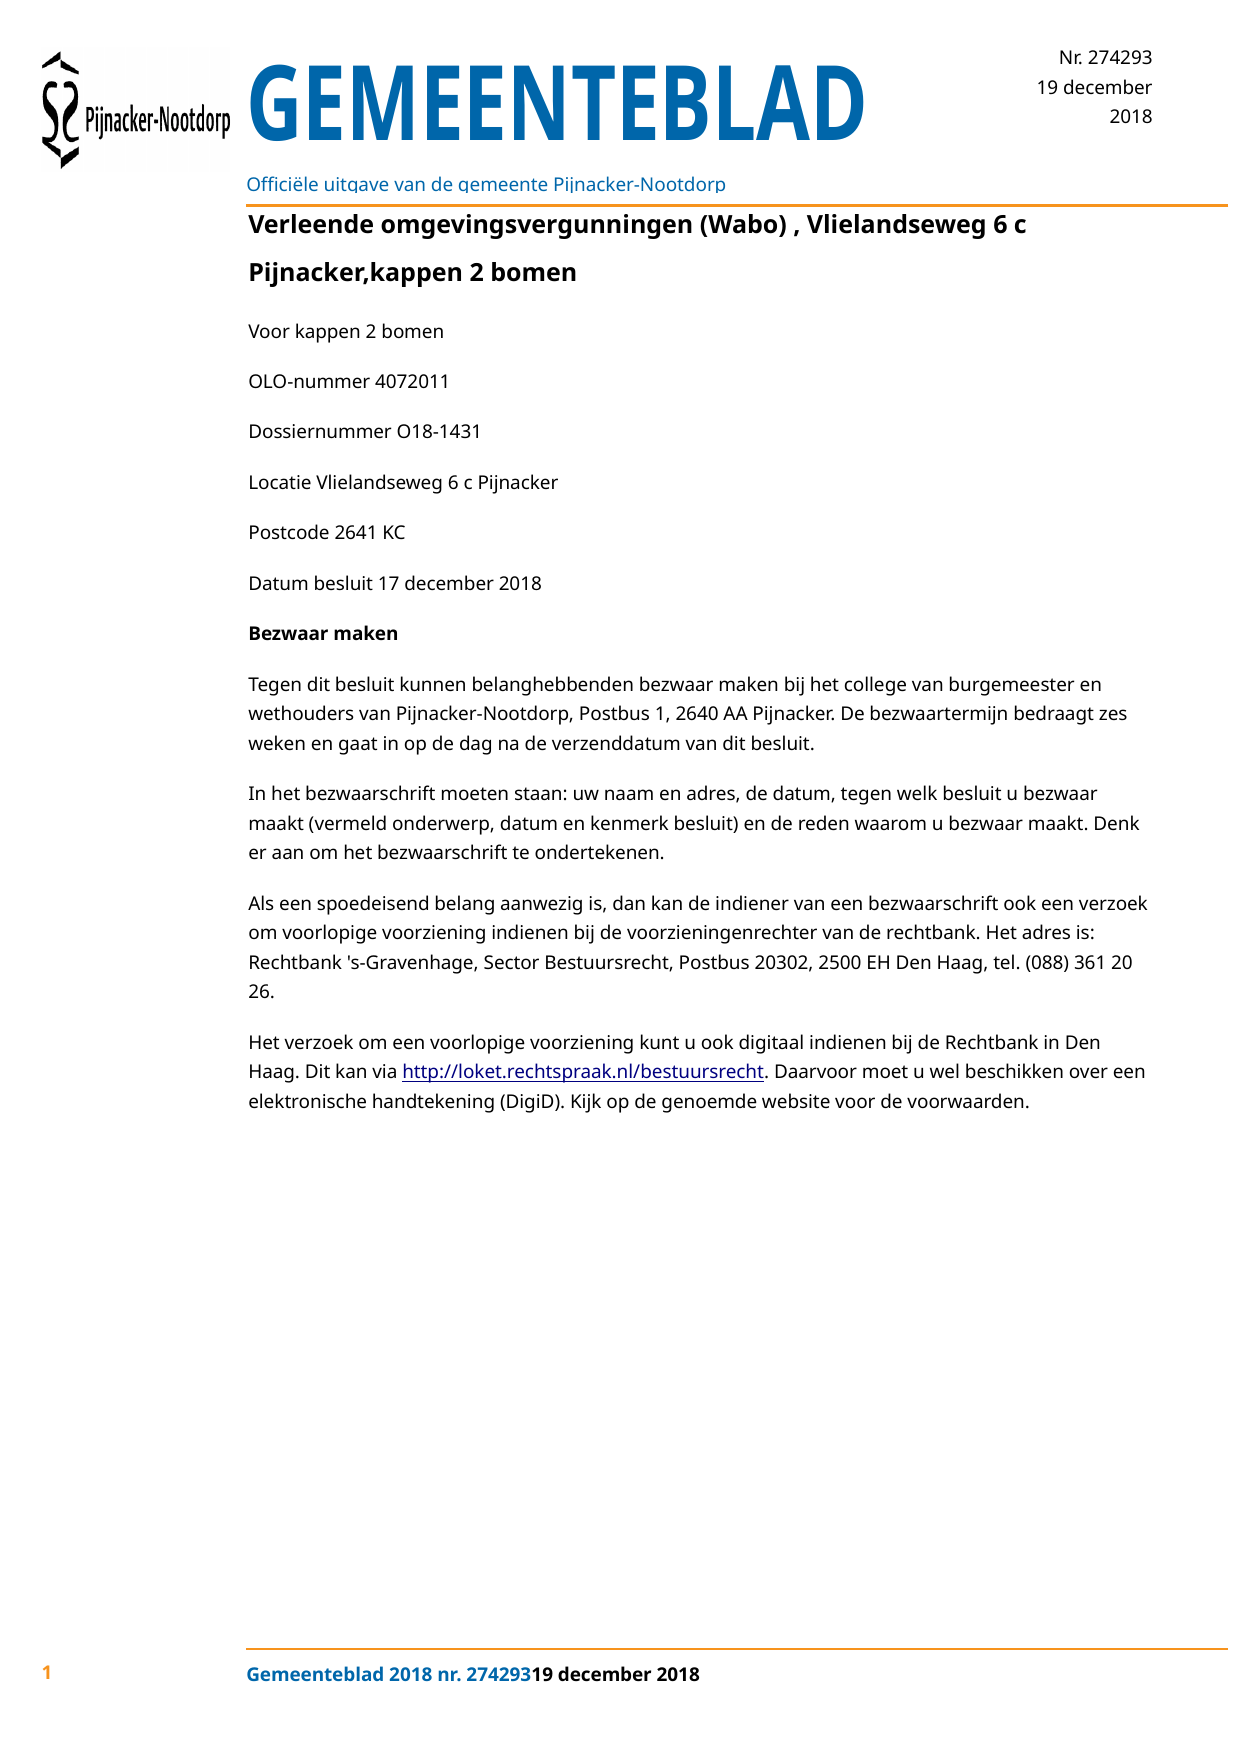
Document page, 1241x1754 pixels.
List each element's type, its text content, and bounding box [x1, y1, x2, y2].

picture [41, 47, 231, 172]
text Bezwaar maken [248, 620, 1152, 646]
text Als een spoedeisend belang aanwezig is, dan kan de indiener van een bezwaarschrift ook een verzoek om voorlopige voorziening indienen bij de voorzieningenrechter van de rechtbank. Het adres is: Rechtbank 's-Gravenhage, Sector Bestuursrecht, Postbus 20302, 2500 EH Den Haag, tel. (088) 361 20 26. [248, 890, 1152, 1004]
text Datum besluit 17 december 2018 [248, 570, 1152, 596]
text OLO-nummer 4072011 [248, 368, 1152, 394]
text Postcode 2641 KC [248, 519, 1152, 545]
text Verleende omgevingsvergunningen (Wabo) , Vlielandseweg 6 c Pijnacker,kappen 2 bomen [248, 207, 1152, 288]
text In het bezwaarschrift moeten staan: uw naam en adres, de datum, tegen welk besluit u bezwaar maakt (vermeld onderwerp, datum en kenmerk besluit) en de reden waarom u bezwaar maakt. Denk er aan om het bezwaarschrift te ondertekenen. [248, 780, 1152, 865]
text Het verzoek om een voorlopige voorziening kunt u ook digitaal indienen bij de Rechtbank in Den Haag. Dit kan via http://loket.rechtspraak.nl/bestuursrecht. Daarvoor moet u wel beschikken over een elektronische handtekening (DigiD). Kijk op de genoemde website voor de voorwaarden. [248, 1029, 1152, 1114]
text Locatie Vlielandseweg 6 c Pijnacker [248, 469, 1152, 495]
text Voor kappen 2 bomen [248, 318, 1152, 344]
text Dossiernummer O18-1431 [248, 419, 1152, 444]
text Tegen dit besluit kunnen belanghebbenden bezwaar maken bij het college van burgemeester en wethouders van Pijnacker-Nootdorp, Postbus 1, 2640 AA Pijnacker. De bezwaartermijn bedraagt zes weken en gaat in op de dag na de verzenddatum van dit besluit. [248, 671, 1152, 756]
